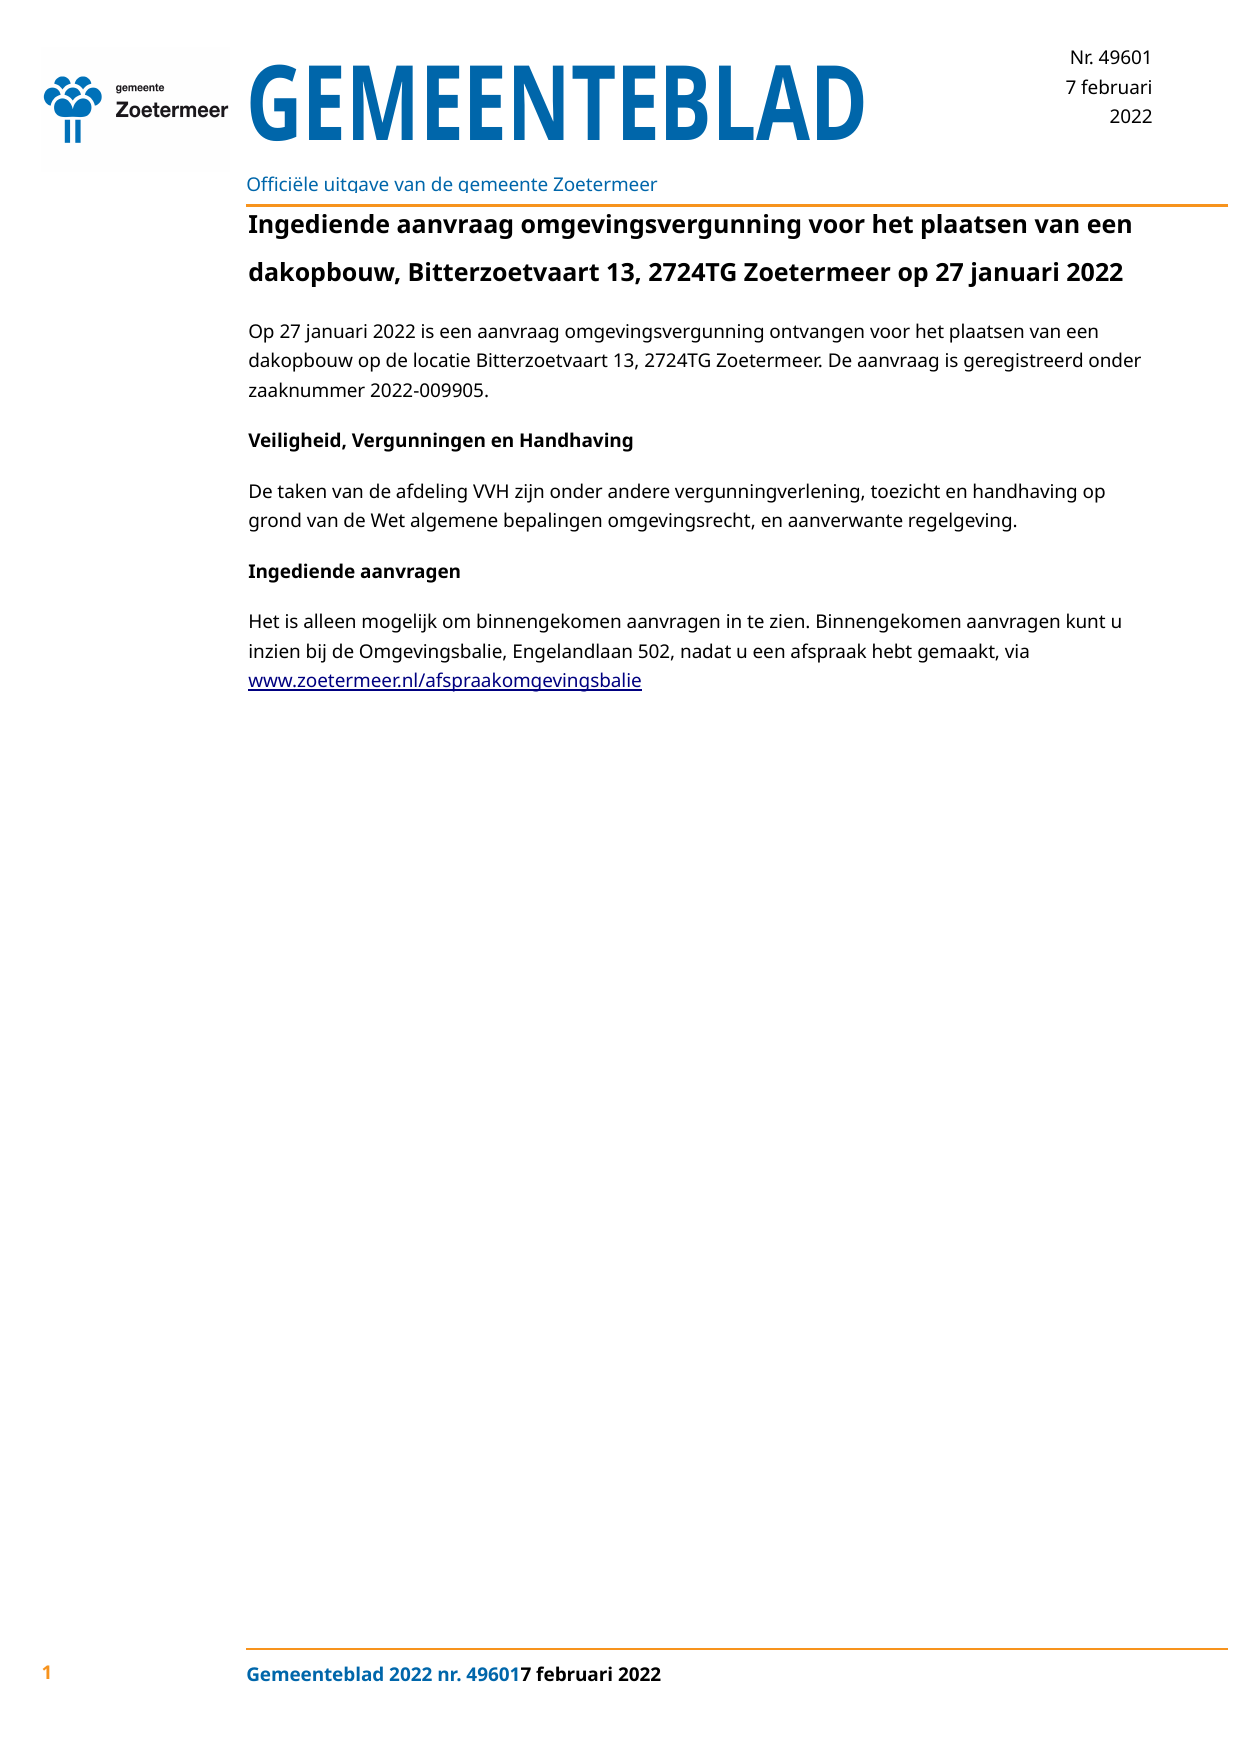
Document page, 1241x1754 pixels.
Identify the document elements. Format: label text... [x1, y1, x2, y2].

text De taken van de afdeling VVH zijn onder andere vergunningverlening, toezicht en handhaving op grond van de Wet algemene bepalingen omgevingsrecht, en aanverwante regelgeving. [248, 478, 1152, 533]
text Veiligheid, Vergunningen en Handhaving [248, 427, 1152, 453]
text Het is alleen mogelijk om binnengekomen aanvragen in te zien. Binnengekomen aanvragen kunt u inzien bij de Omgevingsbalie, Engelandlaan 502, nadat u een afspraak hebt gemaakt, via www.zoetermeer.nl/afspraakomgevingsbalie [248, 608, 1152, 693]
text Ingediende aanvragen [248, 558, 1152, 584]
text Ingediende aanvraag omgevingsvergunning voor het plaatsen van een dakopbouw, Bitterzoetvaart 13, 2724TG Zoetermeer op 27 januari 2022 [248, 207, 1152, 288]
picture [41, 47, 231, 172]
text Op 27 januari 2022 is een aanvraag omgevingsvergunning ontvangen voor het plaatsen van een dakopbouw op de locatie Bitterzoetvaart 13, 2724TG Zoetermeer. De aanvraag is geregistreerd onder zaaknummer 2022-009905. [248, 318, 1152, 403]
